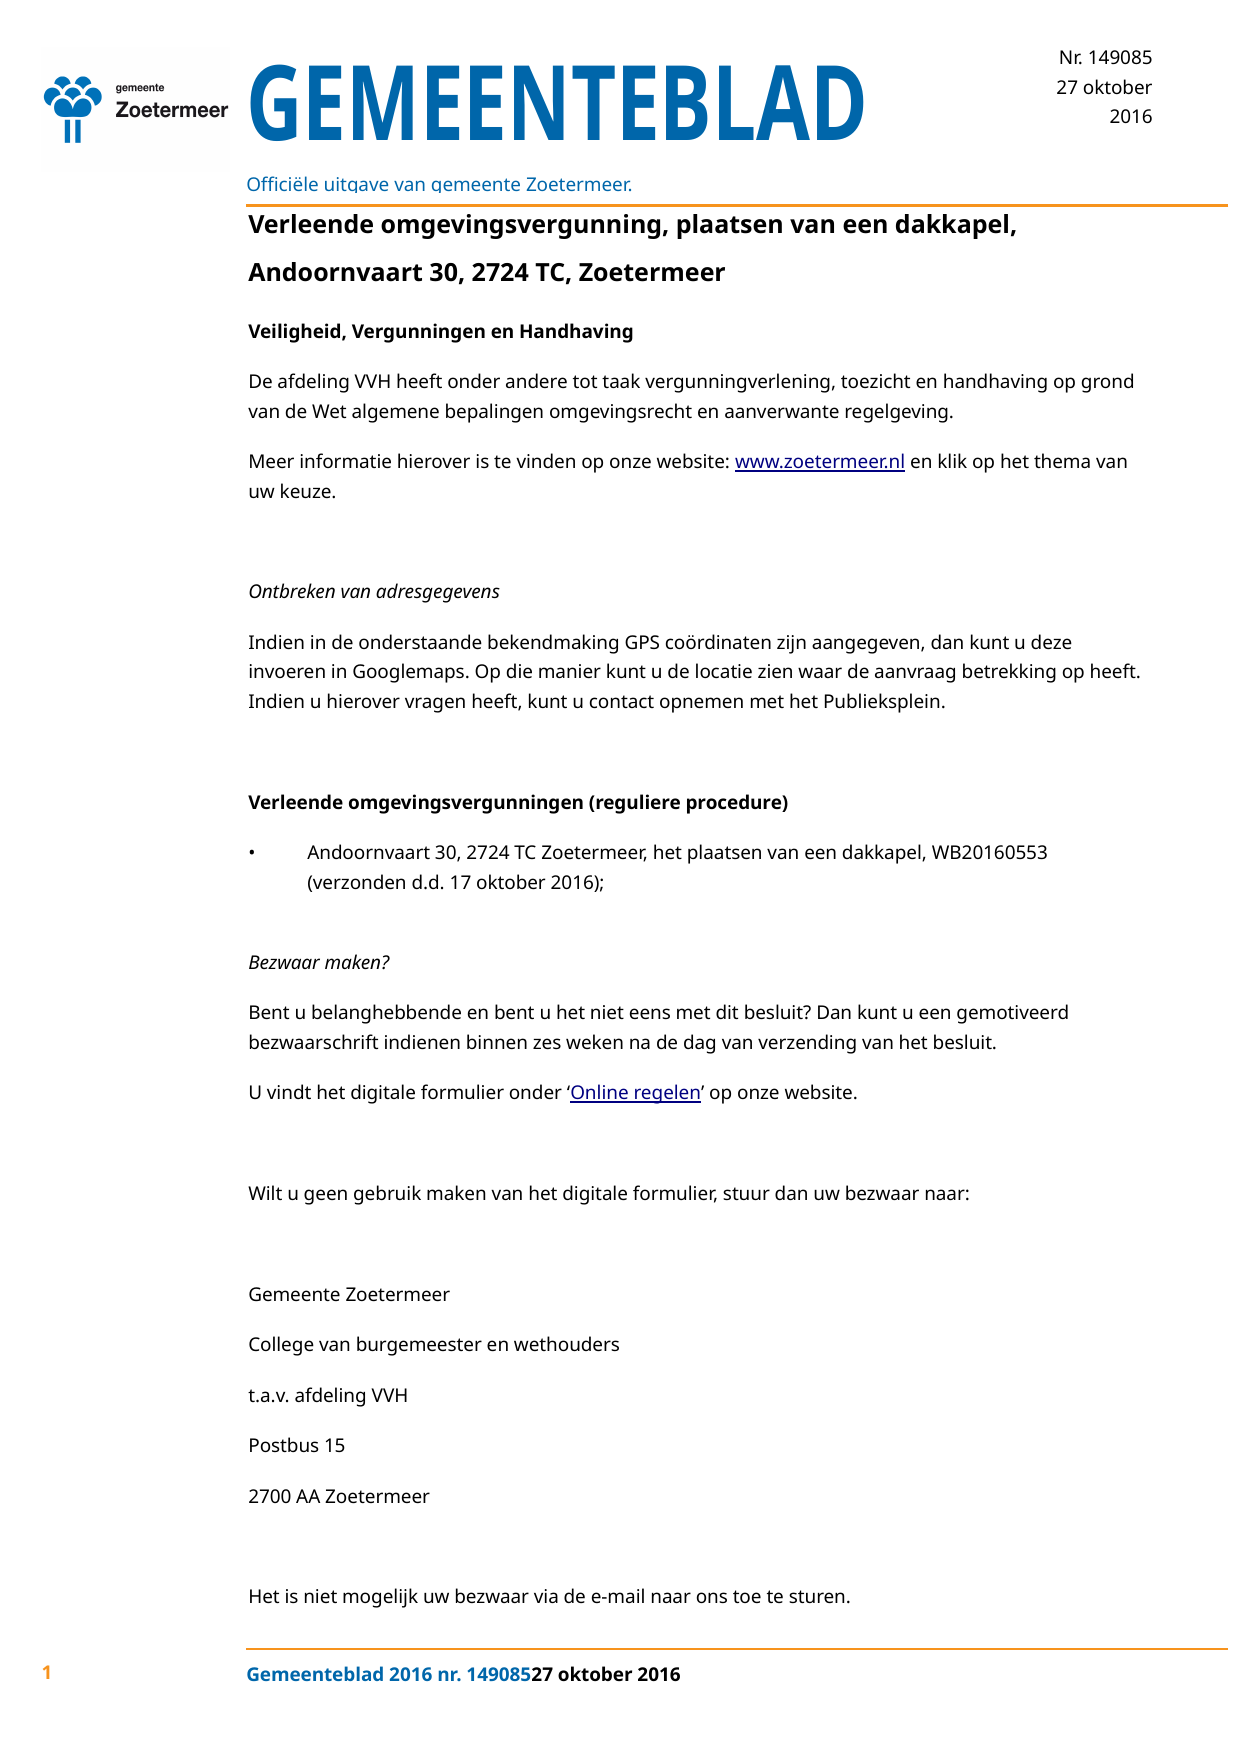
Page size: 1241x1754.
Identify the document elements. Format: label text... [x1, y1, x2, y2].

text Het is niet mogelijk uw bezwaar via de e-mail naar ons toe te sturen. [248, 1584, 1152, 1609]
text Bezwaar maken? [248, 949, 1152, 975]
text 2700 AA Zoetermeer [248, 1483, 1152, 1509]
text t.a.v. afdeling VVH [248, 1382, 1152, 1408]
text Wilt u geen gebruik maken van het digitale formulier, stuur dan uw bezwaar naar: [248, 1180, 1152, 1206]
text Meer informatie hierover is te vinden op onze website: www.zoetermeer.nl en klik op het thema van uw keuze. [248, 448, 1152, 504]
text College van burgemeester en wethouders [248, 1332, 1152, 1357]
text Gemeente Zoetermeer [248, 1281, 1152, 1307]
text Verleende omgevingsvergunningen (reguliere procedure) [248, 789, 1152, 815]
text Verleende omgevingsvergunning, plaatsen van een dakkapel, Andoornvaart 30, 2724 TC, Zoetermeer [248, 207, 1152, 288]
text Ontbreken van adresgegevens [248, 579, 1152, 604]
text Postbus 15 [248, 1432, 1152, 1458]
text Bent u belanghebbende en bent u het niet eens met dit besluit? Dan kunt u een gemotiveerd bezwaarschrift indienen binnen zes weken na de dag van verzending van het besluit. [248, 999, 1152, 1055]
text Veiligheid, Vergunningen en Handhaving [248, 318, 1152, 344]
picture [41, 47, 231, 172]
text Indien in de onderstaande bekendmaking GPS coördinaten zijn aangegeven, dan kunt u deze invoeren in Googlemaps. Op die manier kunt u de locatie zien waar de aanvraag betrekking op heeft. Indien u hierover vragen heeft, kunt u contact opnemen met het Publieksplein. [248, 629, 1152, 714]
text U vindt het digitale formulier onder ‘Online regelen’ op onze website. [248, 1079, 1152, 1105]
list Andoornvaart 30, 2724 TC Zoetermeer, het plaatsen van een dakkapel, WB20160553 (verzonden d.d. 17 oktober 2016); [248, 839, 1152, 895]
text De afdeling VVH heeft onder andere tot taak vergunningverlening, toezicht en handhaving op grond van de Wet algemene bepalingen omgevingsrecht en aanverwante regelgeving. [248, 368, 1152, 424]
